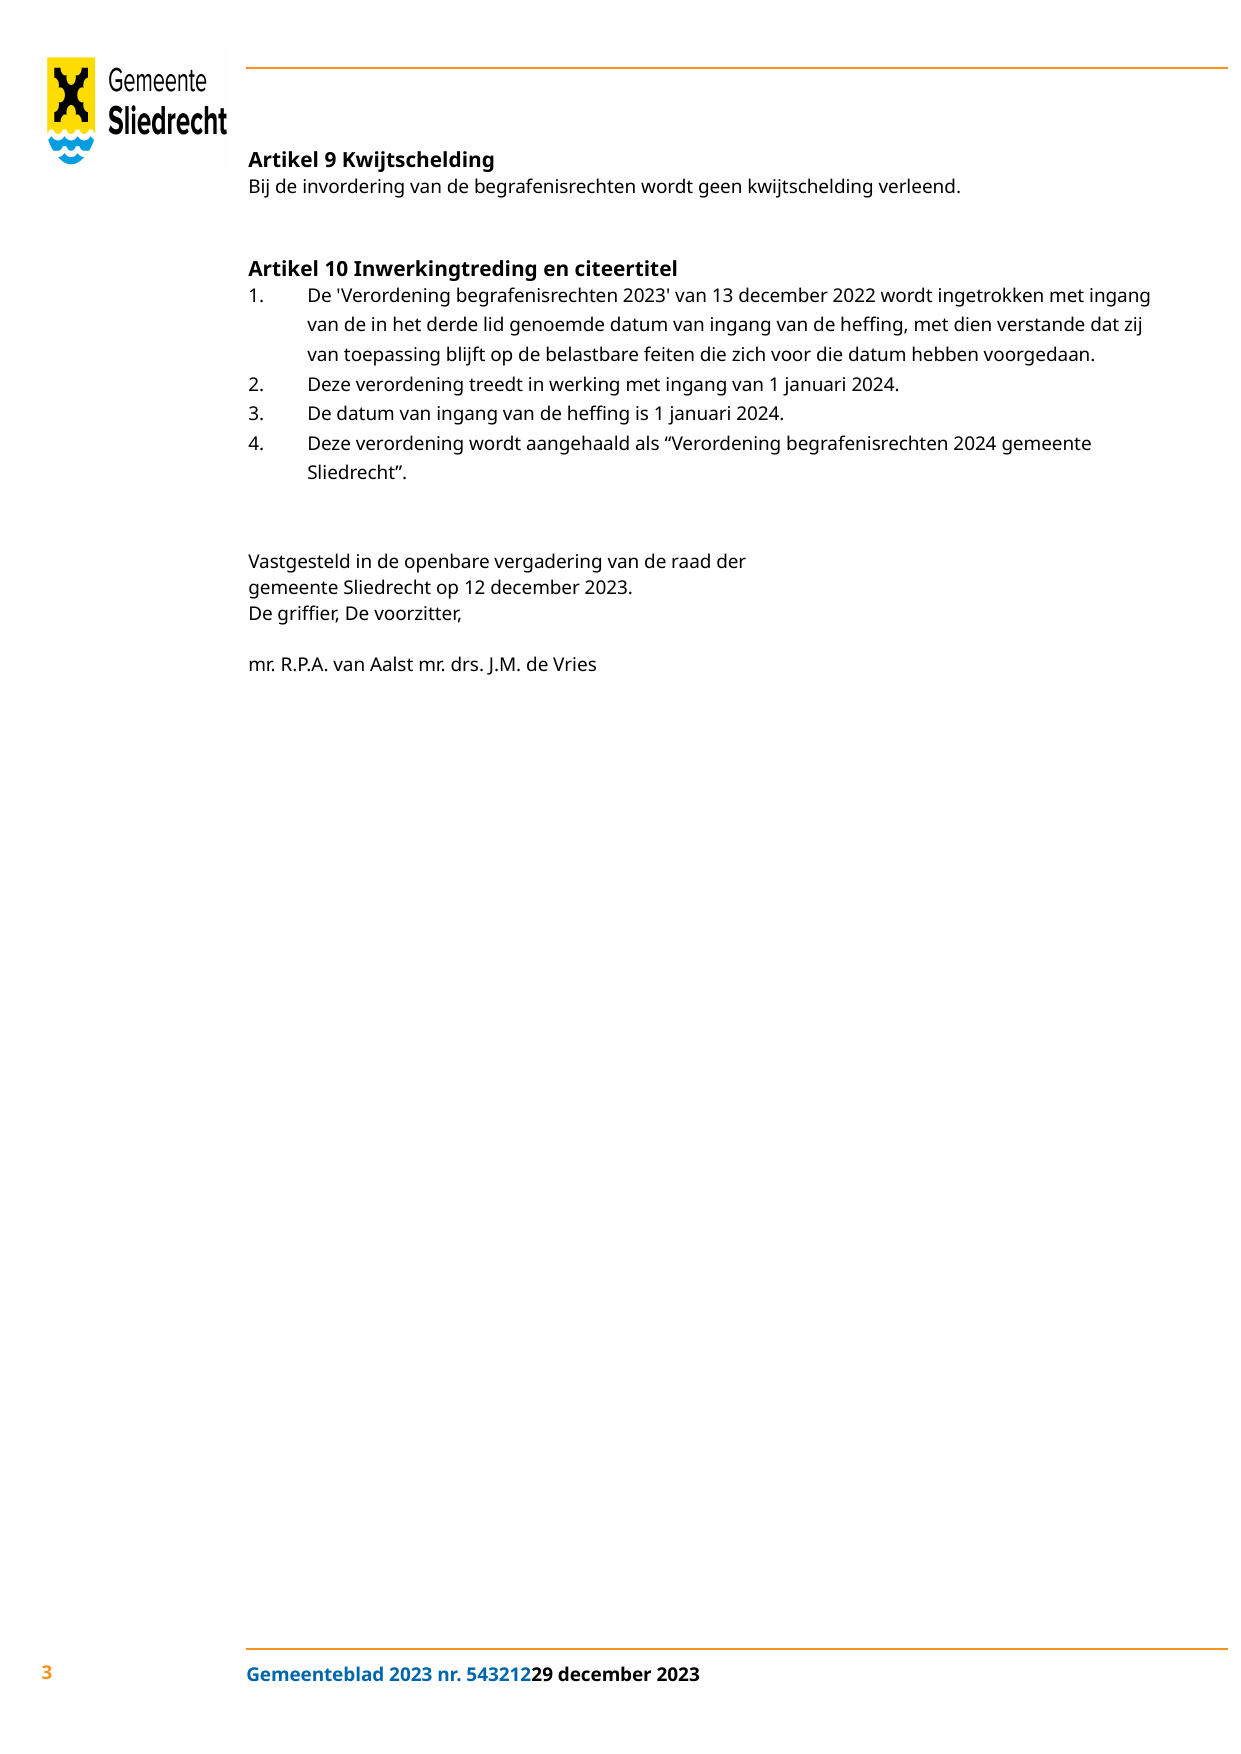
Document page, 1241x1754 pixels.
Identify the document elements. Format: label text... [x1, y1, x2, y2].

text Artikel 10 Inwerkingtreding en citeertitel [248, 254, 1152, 282]
text gemeente Sliedrecht op 12 december 2023. [248, 574, 1152, 600]
text Artikel 9 Kwijtschelding [248, 145, 1152, 174]
picture [41, 47, 231, 172]
text De griffier, De voorzitter, [248, 600, 1152, 626]
text Bij de invordering van de begrafenisrechten wordt geen kwijtschelding verleend. [248, 174, 1152, 199]
list Deze verordening treedt in werking met ingang van 1 januari 2024. [248, 371, 1152, 397]
list De datum van ingang van de heffing is 1 januari 2024. [248, 400, 1152, 426]
text mr. R.P.A. van Aalst mr. drs. J.M. de Vries [248, 651, 1152, 677]
list De 'Verordening begrafenisrechten 2023' van 13 december 2022 wordt ingetrokken met ingang van de in het derde lid genoemde datum van ingang van de heffing, met dien verstande dat zij van toepassing blijft op de belastbare feiten die zich voor die datum hebben voorgedaan. [248, 282, 1152, 367]
list Deze verordening wordt aangehaald als “Verordening begrafenisrechten 2024 gemeente Sliedrecht”. [248, 430, 1152, 485]
text Vastgesteld in de openbare vergadering van de raad der [248, 548, 1152, 574]
